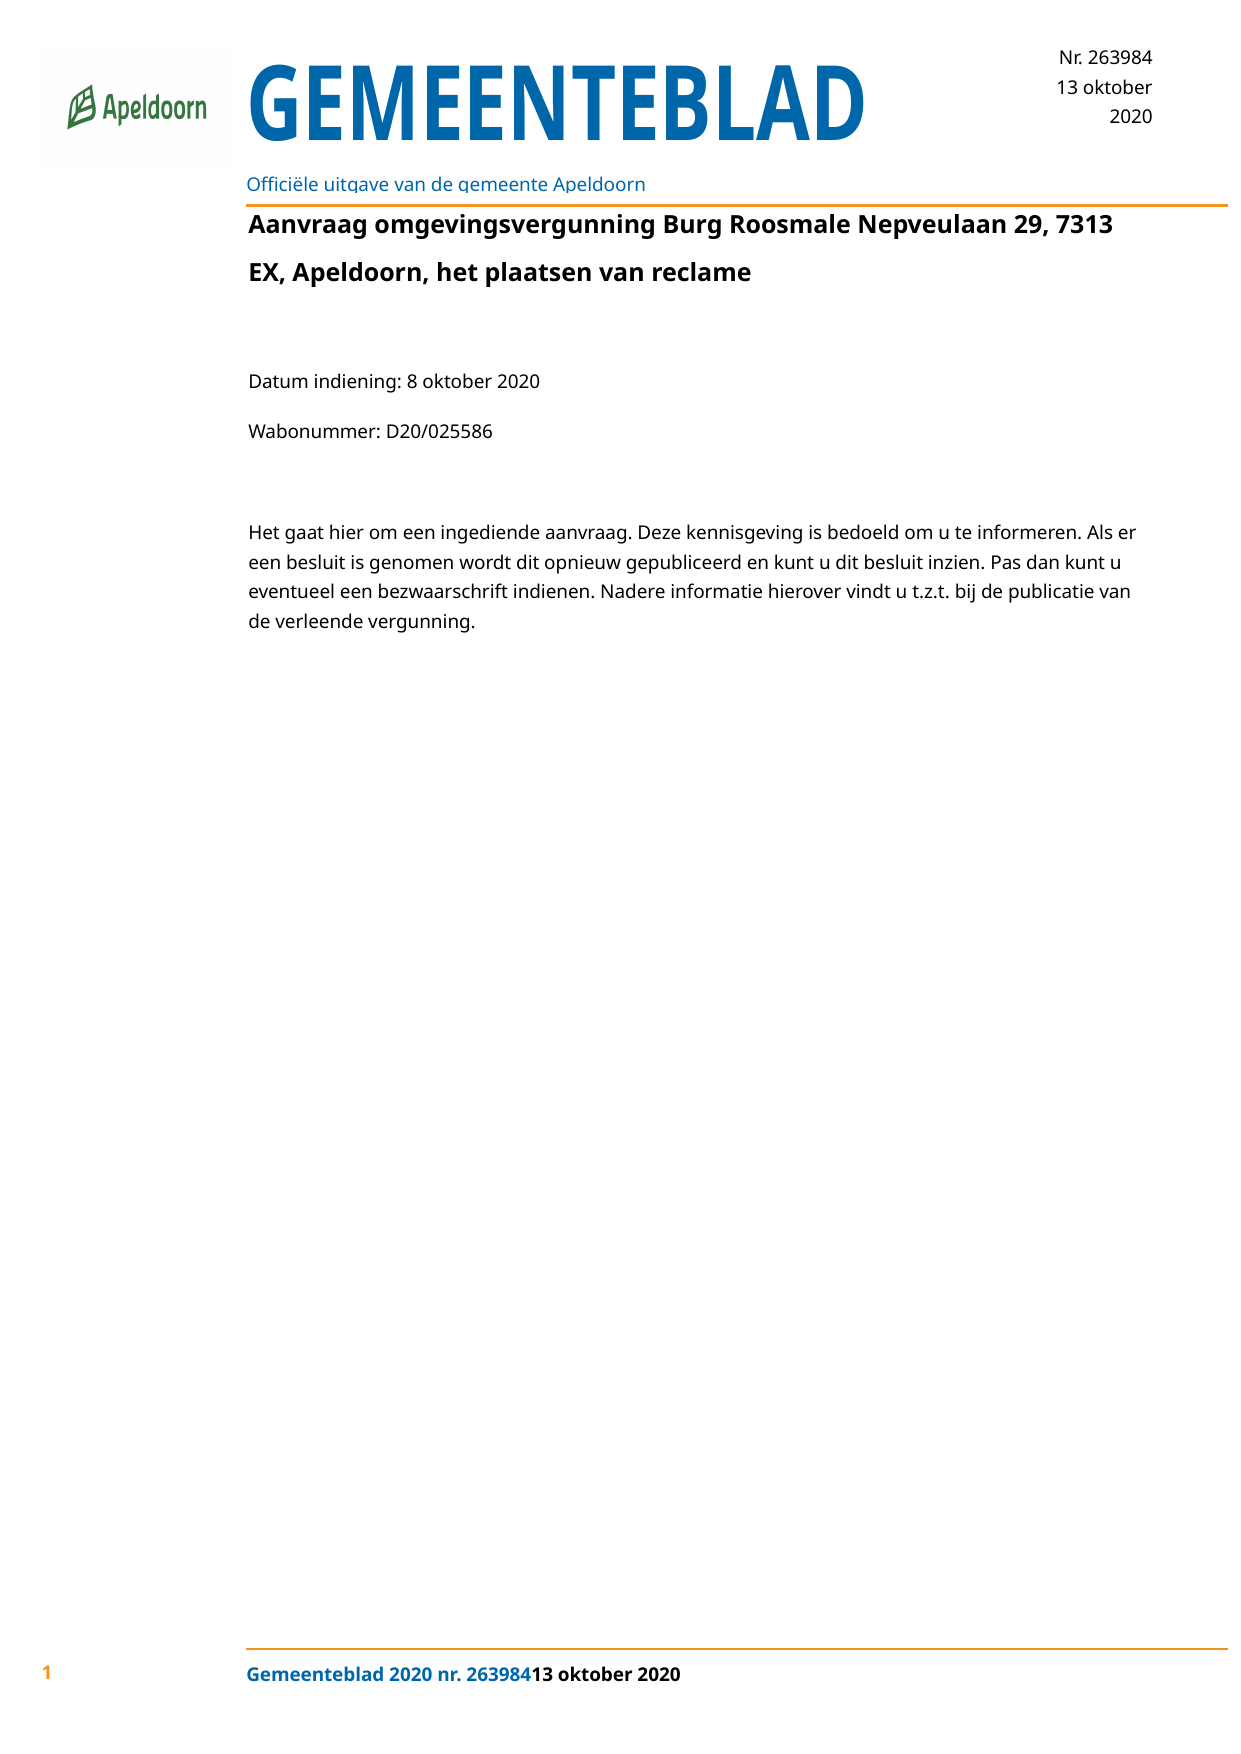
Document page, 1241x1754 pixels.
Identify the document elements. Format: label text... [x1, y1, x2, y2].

text Datum indiening: 8 oktober 2020 [248, 368, 1152, 394]
picture [41, 47, 231, 172]
text Wabonummer: D20/025586 [248, 419, 1152, 444]
text Het gaat hier om een ingediende aanvraag. Deze kennisgeving is bedoeld om u te informeren. Als er een besluit is genomen wordt dit opnieuw gepubliceerd en kunt u dit besluit inzien. Pas dan kunt u eventueel een bezwaarschrift indienen. Nadere informatie hierover vindt u t.z.t. bij de publicatie van de verleende vergunning. [248, 519, 1152, 634]
text Aanvraag omgevingsvergunning Burg Roosmale Nepveulaan 29, 7313 EX, Apeldoorn, het plaatsen van reclame [248, 207, 1152, 288]
